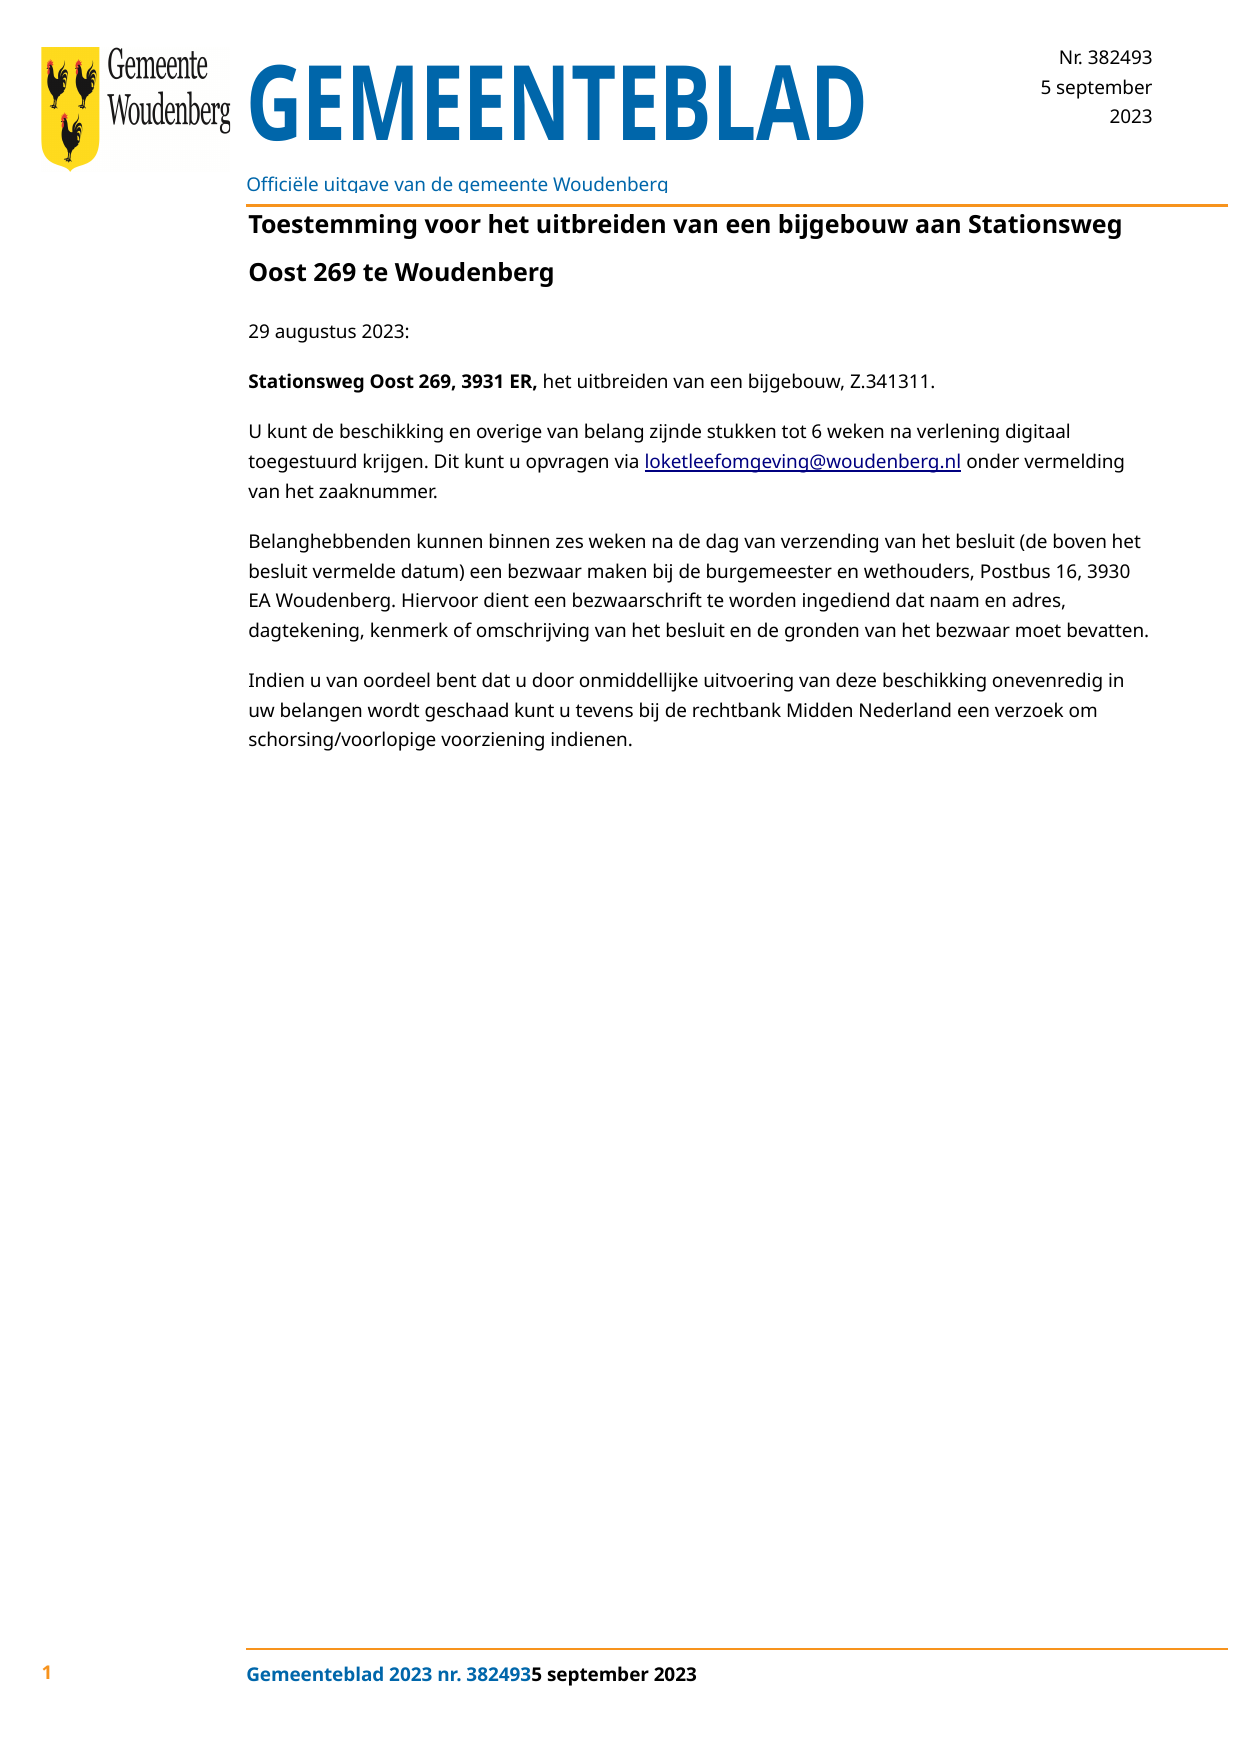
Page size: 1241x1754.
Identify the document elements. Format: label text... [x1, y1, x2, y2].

text U kunt de beschikking en overige van belang zijnde stukken tot 6 weken na verlening digitaal toegestuurd krijgen. Dit kunt u opvragen via loketleefomgeving@woudenberg.nl onder vermelding van het zaaknummer. [248, 419, 1152, 504]
text 29 augustus 2023: [248, 318, 1152, 344]
text Belanghebbenden kunnen binnen zes weken na de dag van verzending van het besluit (de boven het besluit vermelde datum) een bezwaar maken bij de burgemeester en wethouders, Postbus 16, 3930 EA Woudenberg. Hiervoor dient een bezwaarschrift te worden ingediend dat naam en adres, dagtekening, kenmerk of omschrijving van het besluit en de gronden van het bezwaar moet bevatten. [248, 528, 1152, 643]
text Toestemming voor het uitbreiden van een bijgebouw aan Stationsweg Oost 269 te Woudenberg [248, 207, 1152, 288]
text Indien u van oordeel bent dat u door onmiddellijke uitvoering van deze beschikking onevenredig in uw belangen wordt geschaad kunt u tevens bij de rechtbank Midden Nederland een verzoek om schorsing/voorlopige voorziening indienen. [248, 667, 1152, 752]
picture [41, 47, 231, 172]
text Stationsweg Oost 269, 3931 ER, het uitbreiden van een bijgebouw, Z.341311. [248, 368, 1152, 394]
